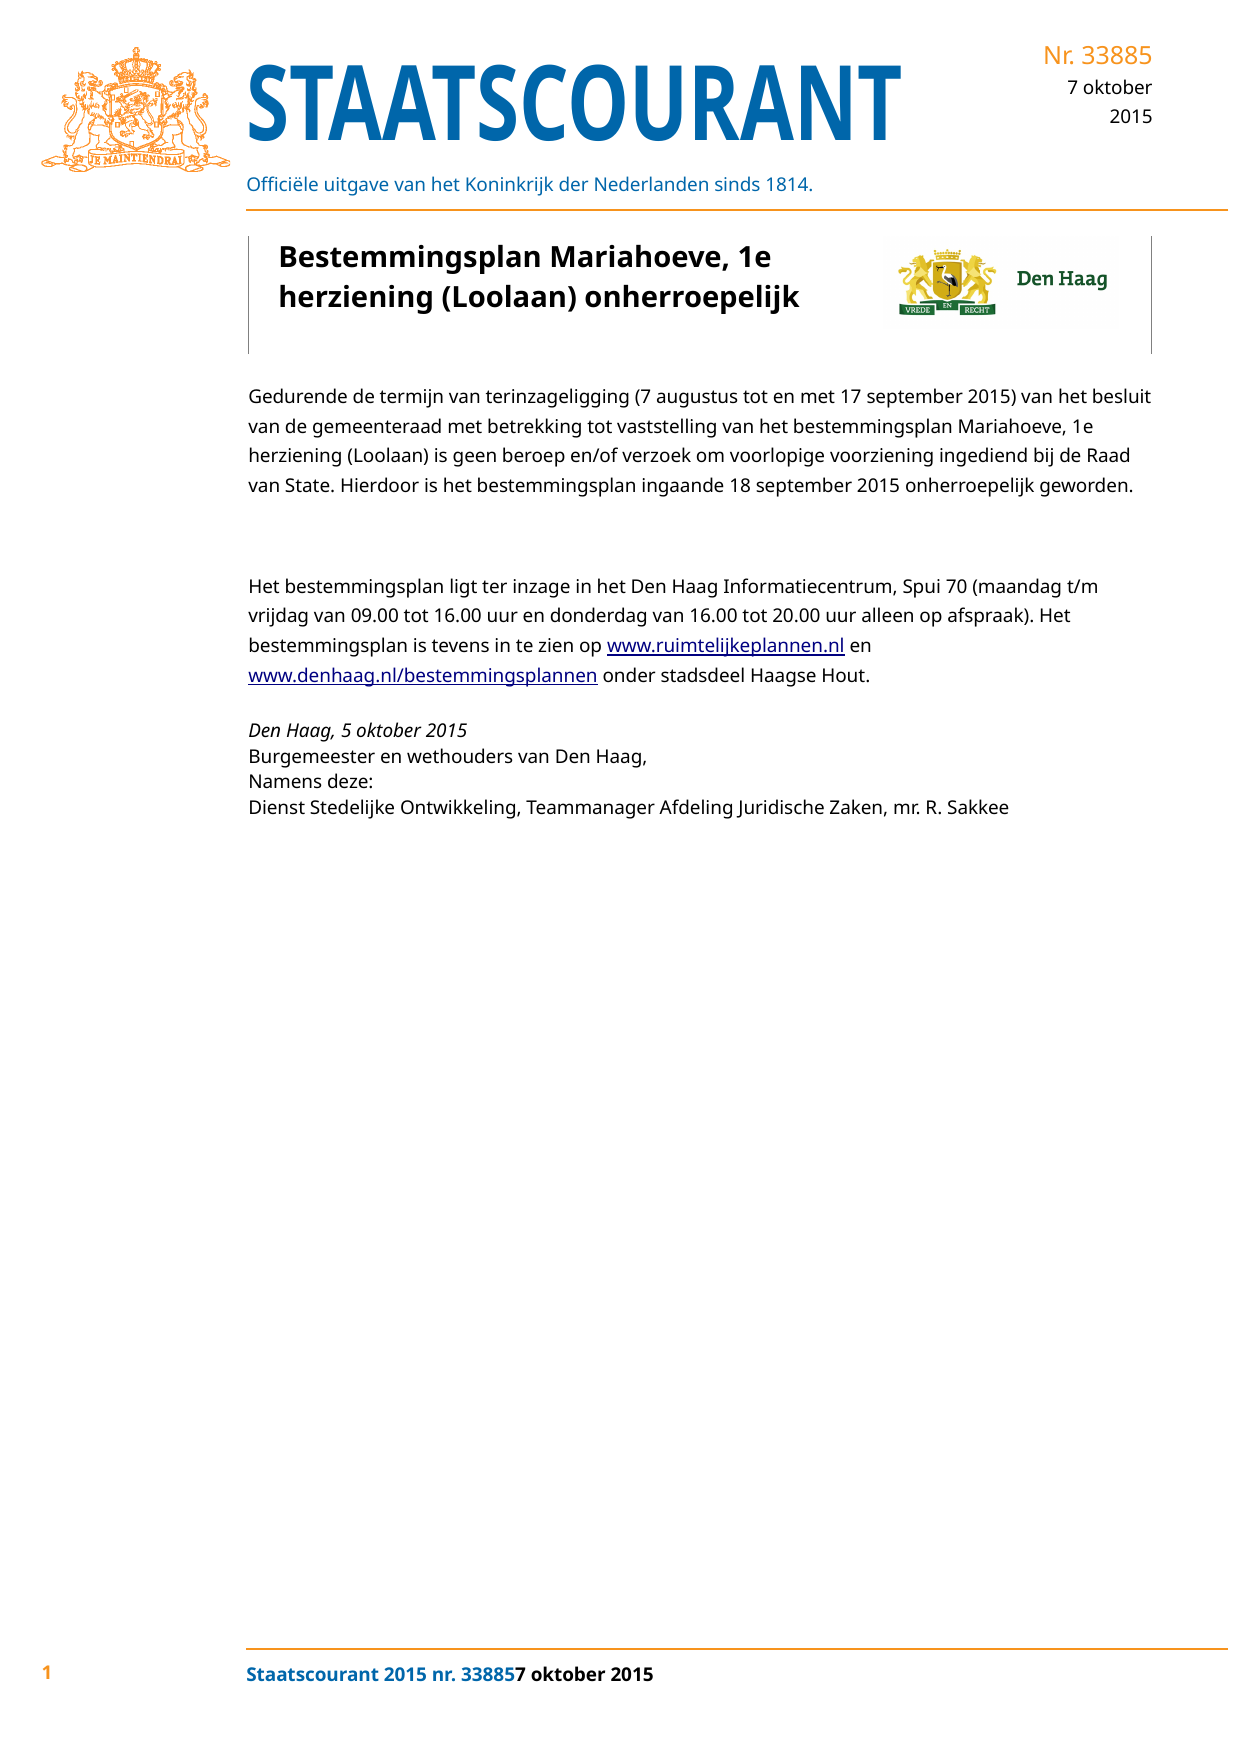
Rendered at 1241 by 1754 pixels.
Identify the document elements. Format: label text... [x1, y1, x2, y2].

picture [41, 47, 231, 172]
table_header Bestemmingsplan Mariahoeve, 1e herziening (Loolaan) onherroepelijk [249, 236, 850, 354]
text Gedurende de termijn van terinzageligging (7 augustus tot en met 17 september 2015) van het besluit van de gemeenteraad met betrekking tot vaststelling van het bestemmingsplan Mariahoeve, 1e herziening (Loolaan) is geen beroep en/of verzoek om voorlopige voorziening ingediend bij de Raad van State. Hierdoor is het bestemmingsplan ingaande 18 september 2015 onherroepelijk geworden. [248, 383, 1152, 498]
picture [882, 236, 1119, 329]
text Burgemeester en wethouders van Den Haag, [248, 743, 1152, 769]
text Den Haag, 5 oktober 2015 [248, 717, 1152, 743]
table_header [850, 236, 1151, 354]
text Het bestemmingsplan ligt ter inzage in het Den Haag Informatiecentrum, Spui 70 (maandag t/m vrijdag van 09.00 tot 16.00 uur en donderdag van 16.00 tot 20.00 uur alleen op afspraak). Het bestemmingsplan is tevens in te zien op www.ruimtelijkeplannen.nl en www.denhaag.nl/bestemmingsplannen onder stadsdeel Haagse Hout. [248, 573, 1152, 688]
text Dienst Stedelijke Ontwikkeling, Teammanager Afdeling Juridische Zaken, mr. R. Sakkee [248, 794, 1152, 820]
text Namens deze: [248, 769, 1152, 794]
